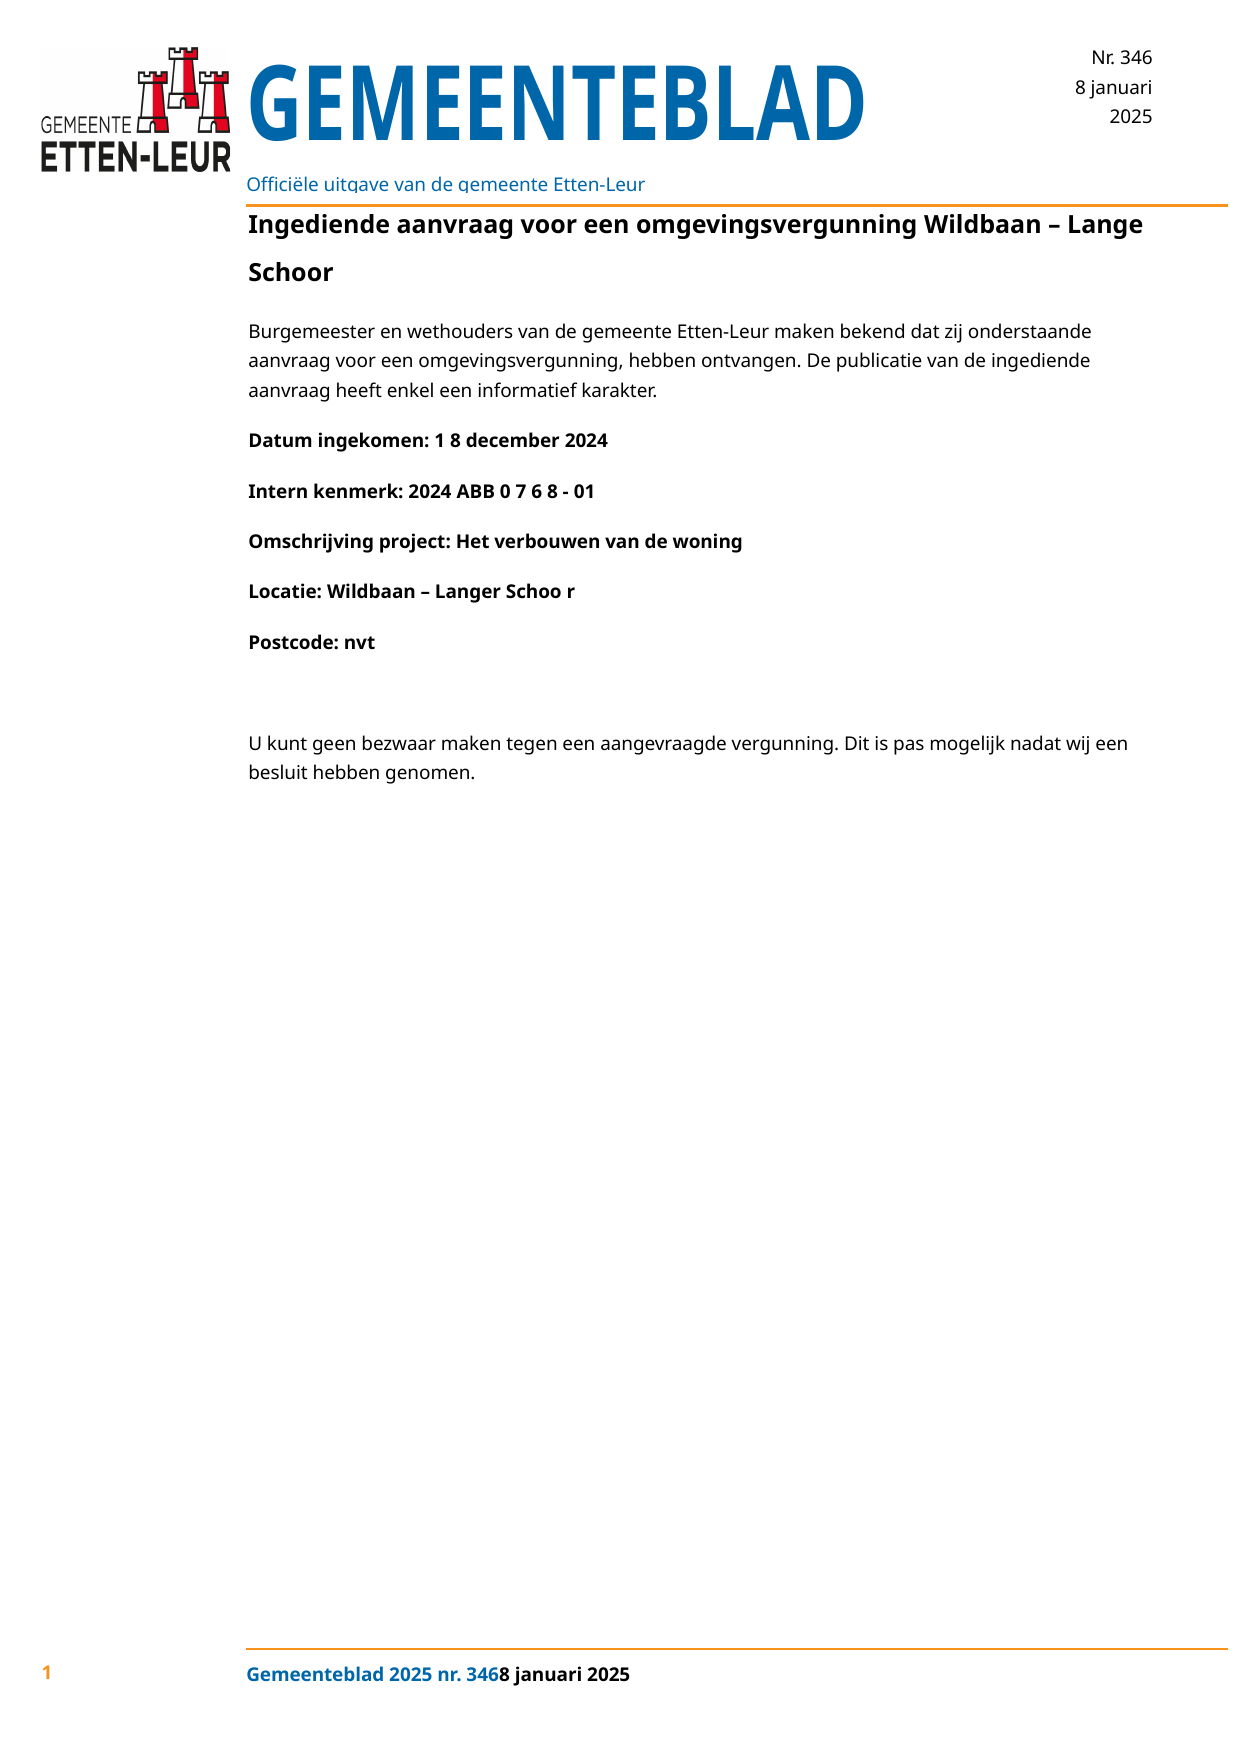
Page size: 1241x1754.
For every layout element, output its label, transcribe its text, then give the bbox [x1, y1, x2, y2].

text Locatie: Wildbaan – Langer Schoo r [248, 579, 1152, 604]
text Postcode: nvt [248, 629, 1152, 655]
text Omschrijving project: Het verbouwen van de woning [248, 528, 1152, 554]
picture [41, 47, 231, 172]
text Intern kenmerk: 2024 ABB 0 7 6 8 - 01 [248, 478, 1152, 504]
text Burgemeester en wethouders van de gemeente Etten-Leur maken bekend dat zij onderstaande aanvraag voor een omgevingsvergunning, hebben ontvangen. De publicatie van de ingediende aanvraag heeft enkel een informatief karakter. [248, 318, 1152, 403]
text Datum ingekomen: 1 8 december 2024 [248, 427, 1152, 453]
text U kunt geen bezwaar maken tegen een aangevraagde vergunning. Dit is pas mogelijk nadat wij een besluit hebben genomen. [248, 730, 1152, 785]
text Ingediende aanvraag voor een omgevingsvergunning Wildbaan – Lange Schoor [248, 207, 1152, 288]
